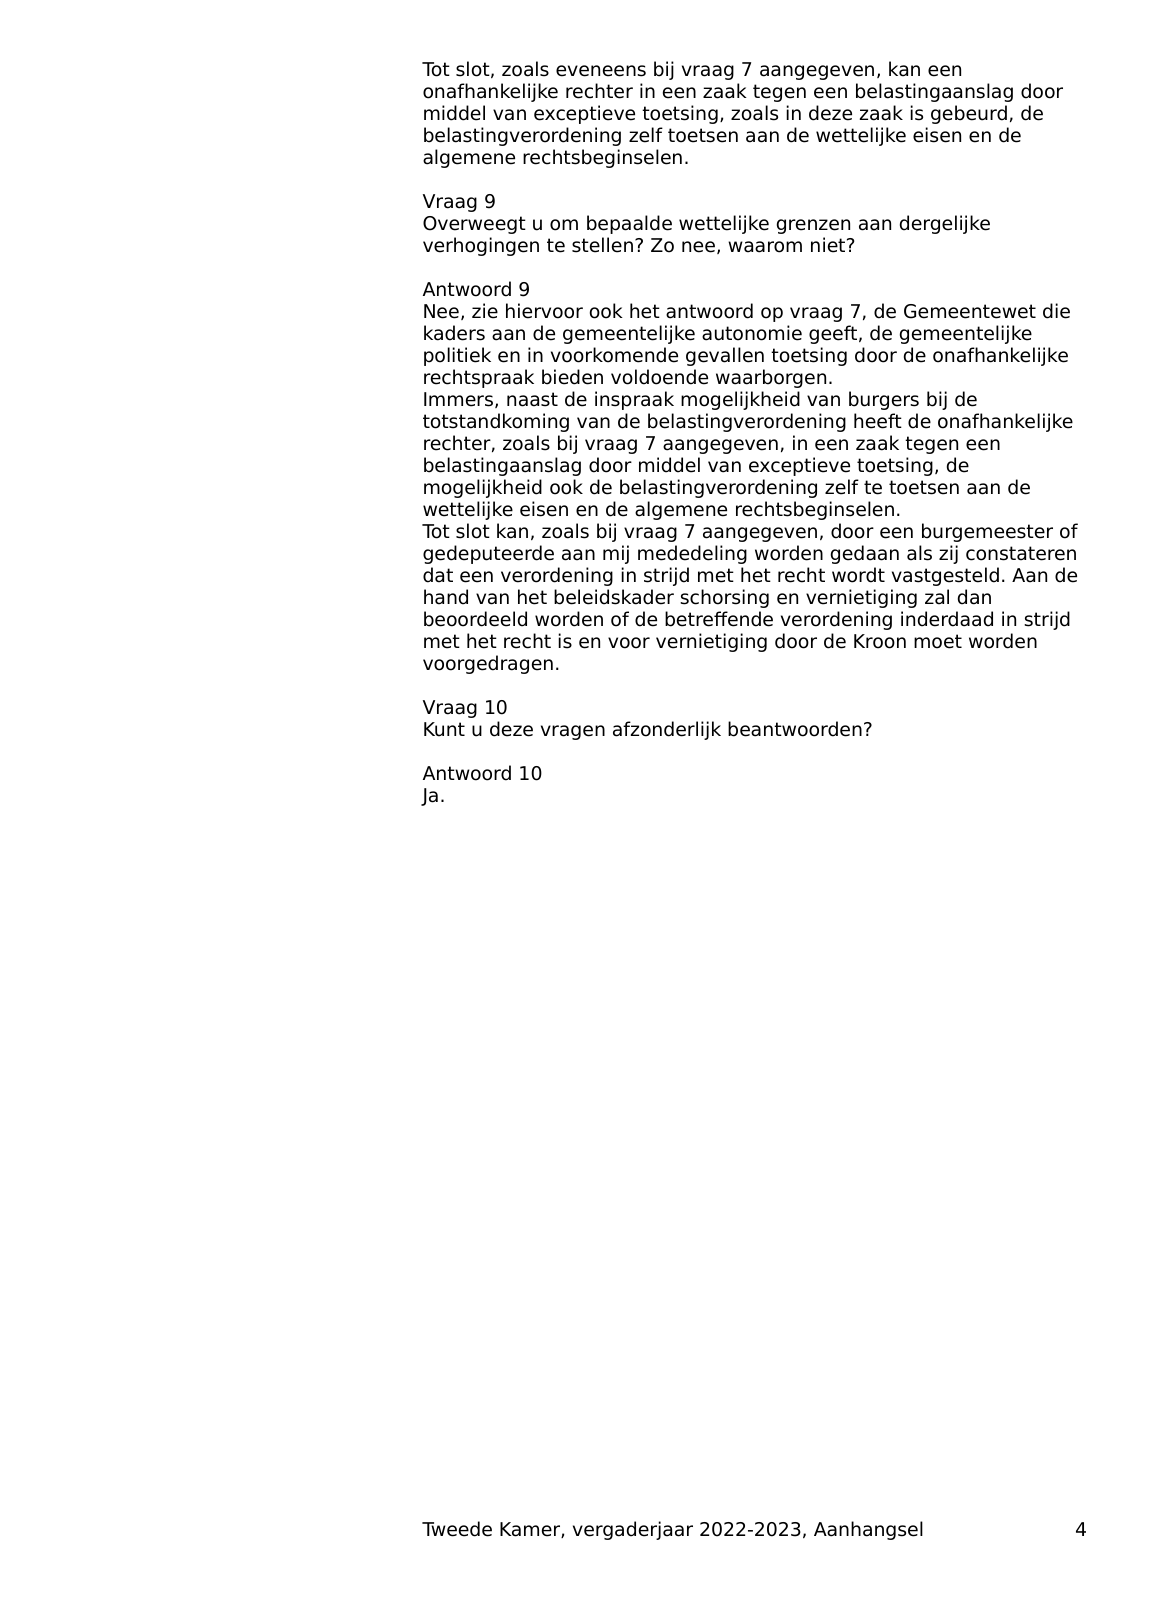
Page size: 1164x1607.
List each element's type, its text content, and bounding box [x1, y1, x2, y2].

text Nee, zie hiervoor ook het antwoord op vraag 7, de Gemeentewet die kaders aan de gemeentelijke autonomie geeft, de gemeentelijke politiek en in voorkomende gevallen toetsing door de onafhankelijke rechtspraak bieden voldoende waarborgen. [422, 301, 1087, 389]
text Antwoord 9 [422, 279, 1087, 301]
text Vraag 10 [422, 697, 1087, 719]
text Tot slot, zoals eveneens bij vraag 7 aangegeven, kan een onafhankelijke rechter in een zaak tegen een belastingaanslag door middel van exceptieve toetsing, zoals in deze zaak is gebeurd, de belastingverordening zelf toetsen aan de wettelijke eisen en de algemene rechtsbeginselen. [422, 59, 1087, 169]
text Kunt u deze vragen afzonderlijk beantwoorden? [422, 719, 1087, 741]
text Tot slot kan, zoals bij vraag 7 aangegeven, door een burgemeester of gedeputeerde aan mij mededeling worden gedaan als zij constateren dat een verordening in strijd met het recht wordt vastgesteld. Aan de hand van het beleidskader schorsing en vernietiging zal dan beoordeeld worden of de betreffende verordening inderdaad in strijd met het recht is en voor vernietiging door de Kroon moet worden voorgedragen. [422, 521, 1087, 675]
text Overweegt u om bepaalde wettelijke grenzen aan dergelijke verhogingen te stellen? Zo nee, waarom niet? [422, 213, 1087, 257]
text Immers, naast de inspraak mogelijkheid van burgers bij de totstandkoming van de belastingverordening heeft de onafhankelijke rechter, zoals bij vraag 7 aangegeven, in een zaak tegen een belastingaanslag door middel van exceptieve toetsing, de mogelijkheid ook de belastingverordening zelf te toetsen aan de wettelijke eisen en de algemene rechtsbeginselen. [422, 389, 1087, 521]
text Antwoord 10 [422, 763, 1087, 785]
text Vraag 9 [422, 191, 1087, 213]
text Ja. [422, 785, 1087, 807]
